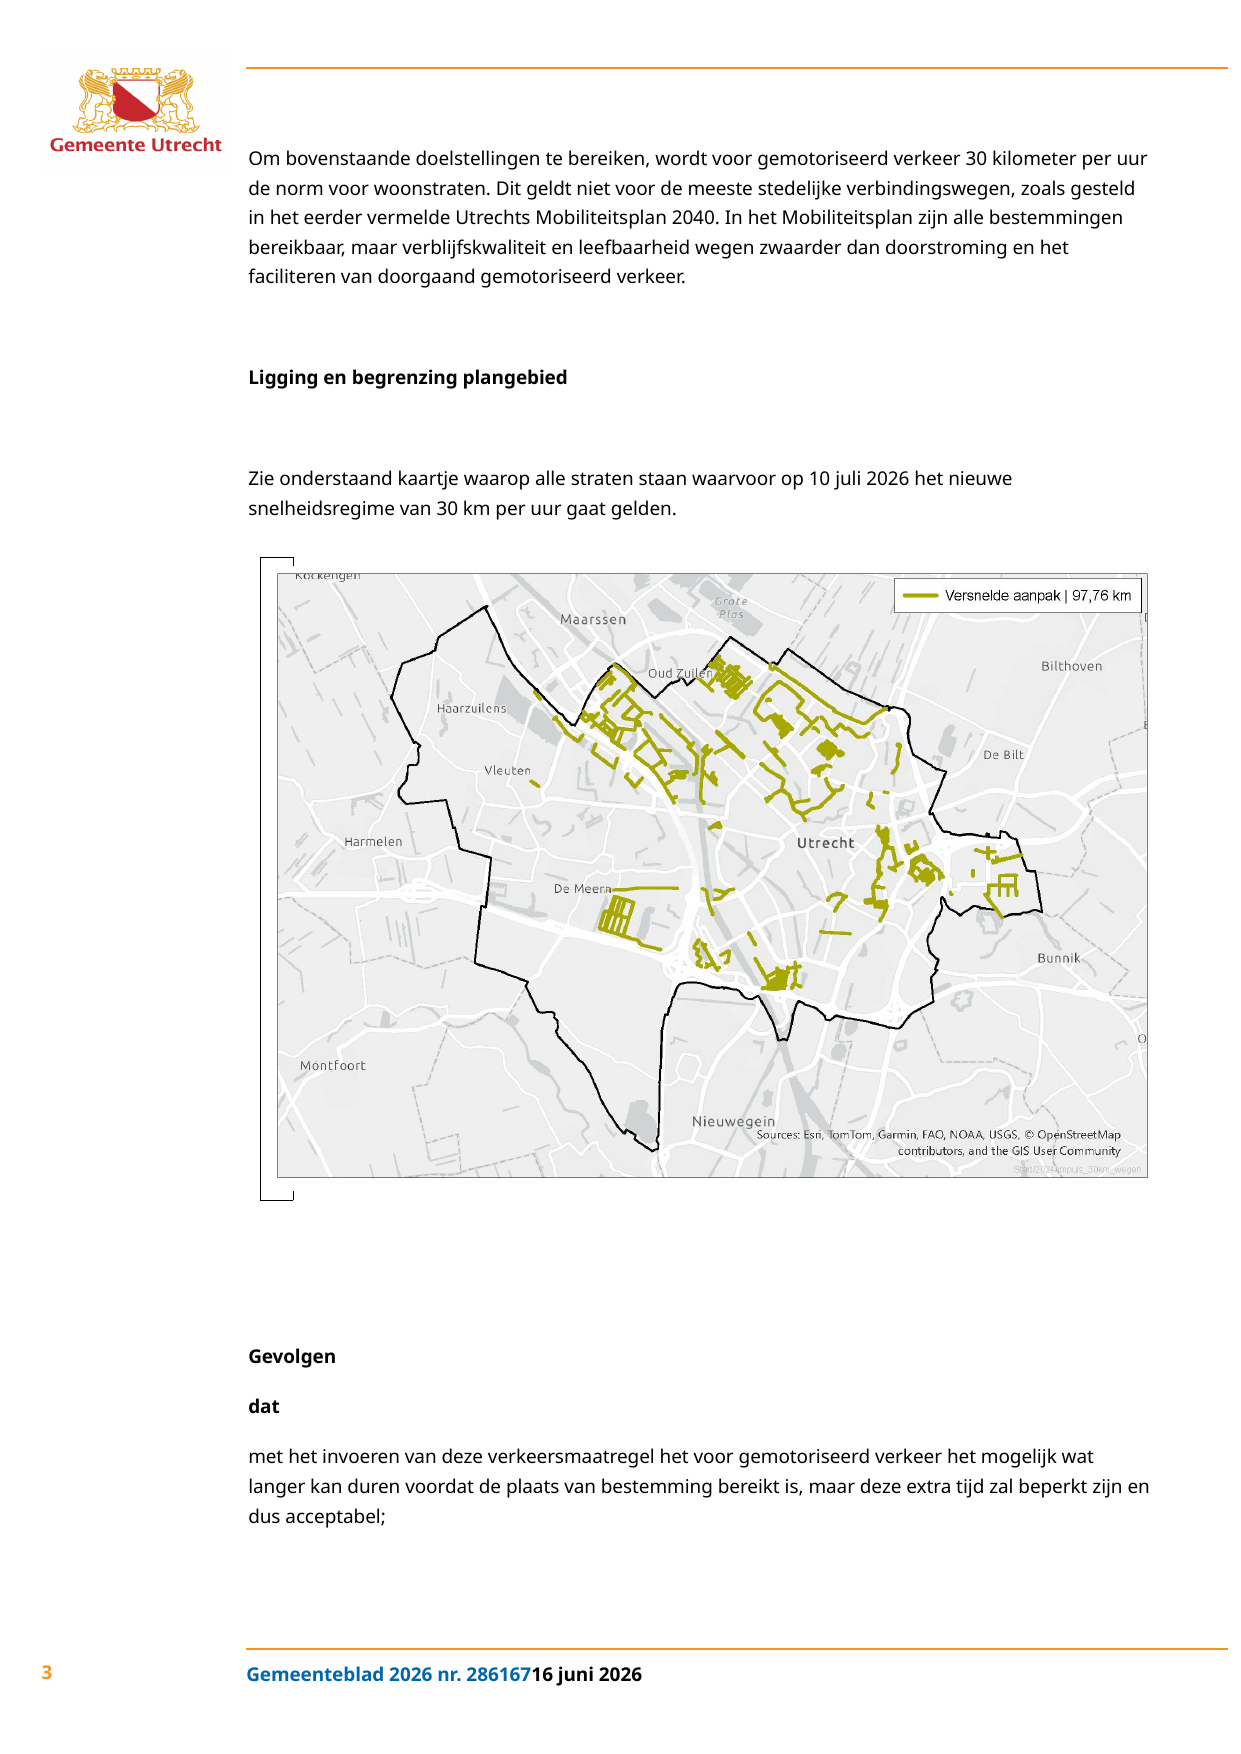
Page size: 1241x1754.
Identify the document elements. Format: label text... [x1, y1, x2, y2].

text dat [248, 1393, 1152, 1419]
picture [41, 47, 231, 172]
text Zie onderstaand kaartje waarop alle straten staan waarvoor op 10 juli 2026 het nieuwe snelheidsregime van 30 km per uur gaat gelden. [248, 465, 1152, 521]
text Om bovenstaande doelstellingen te bereiken, wordt voor gemotoriseerd verkeer 30 kilometer per uur de norm voor woonstraten. Dit geldt niet voor de meeste stedelijke verbindingswegen, zoals gesteld in het eerder vermelde Utrechts Mobiliteitsplan 2040. In het Mobiliteitsplan zijn alle bestemmingen bereikbaar, maar verblijfskwaliteit en leefbaarheid wegen zwaarder dan doorstroming en het faciliteren van doorgaand gemotoriseerd verkeer. [248, 145, 1152, 289]
text Gevolgen [248, 1343, 1152, 1368]
picture [268, 566, 1156, 1191]
text Ligging en begrenzing plangebied [248, 364, 1152, 390]
text met het invoeren van deze verkeersmaatregel het voor gemotoriseerd verkeer het mogelijk wat langer kan duren voordat de plaats van bestemming bereikt is, maar deze extra tijd zal beperkt zijn en dus acceptabel; [248, 1444, 1152, 1528]
